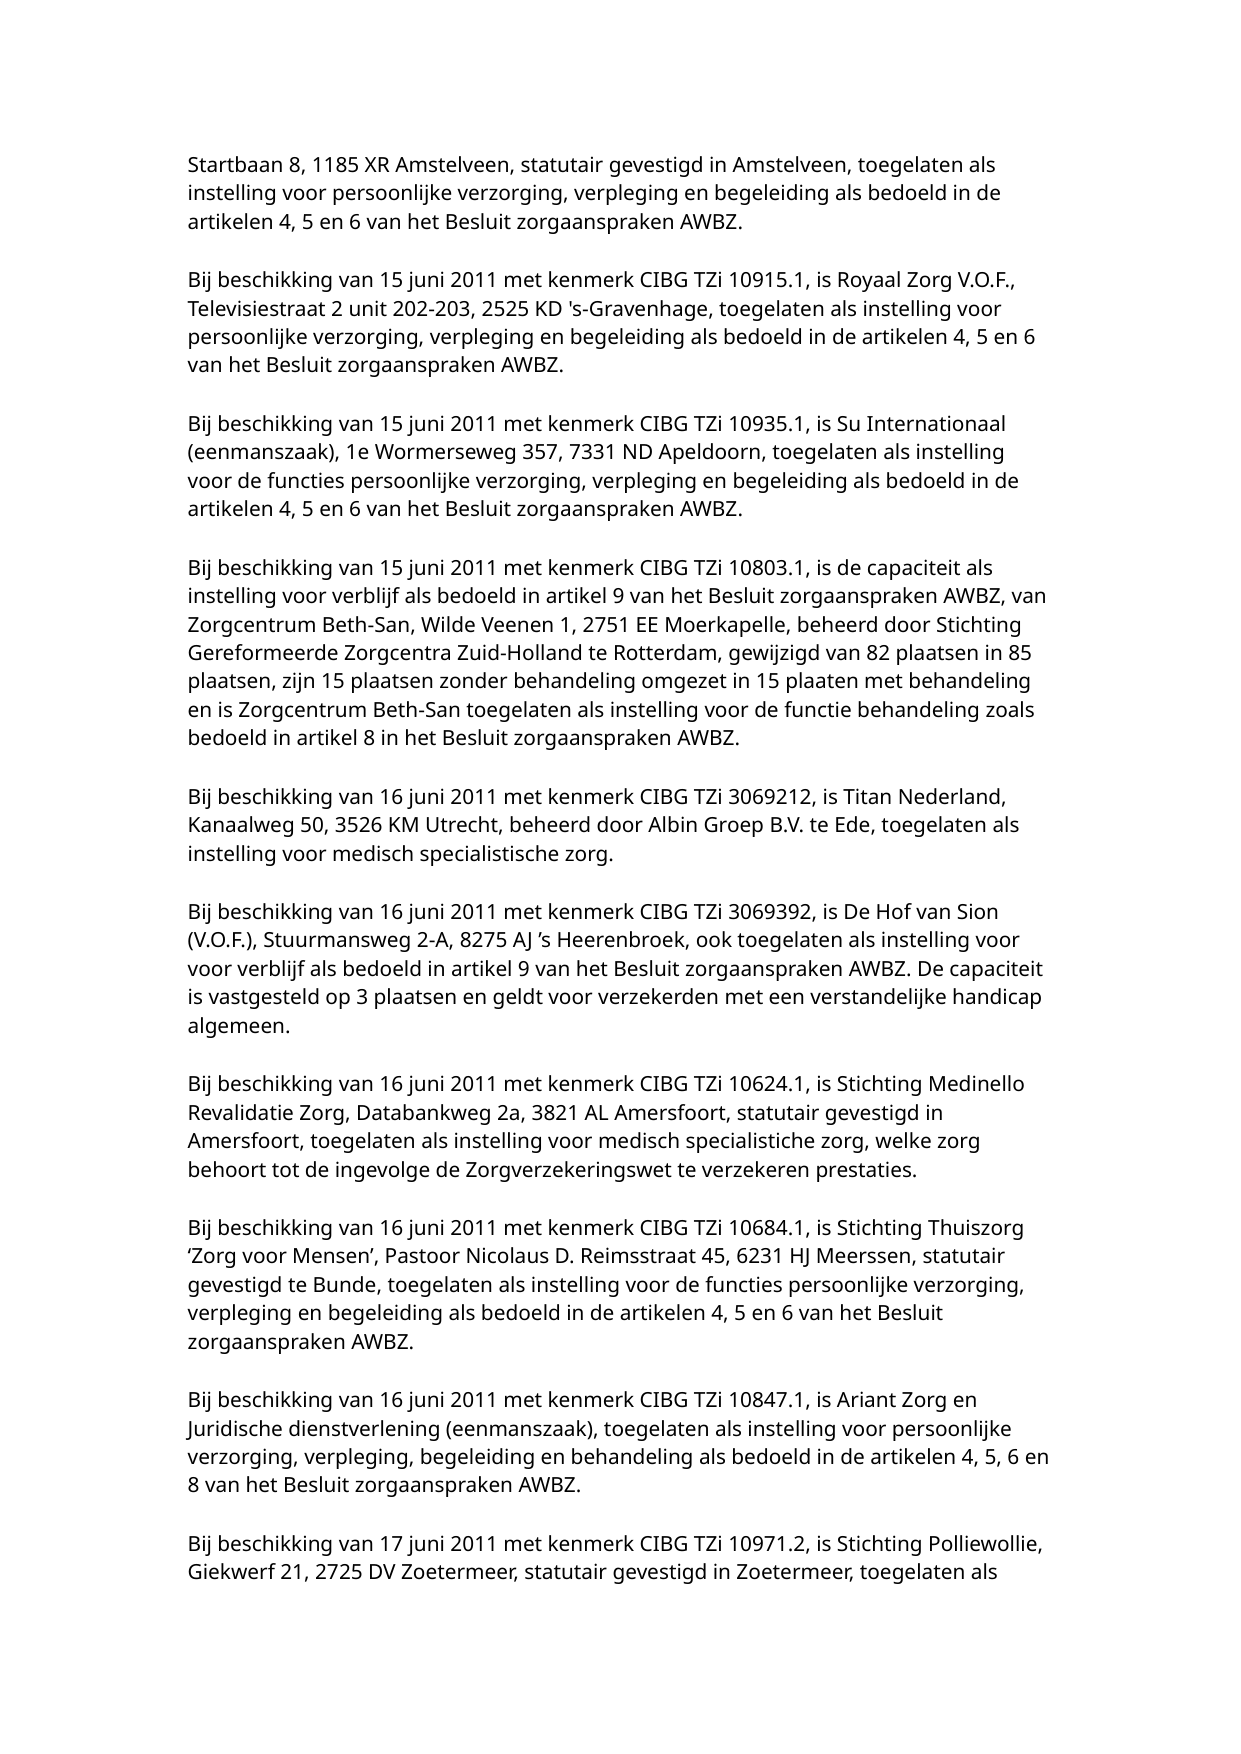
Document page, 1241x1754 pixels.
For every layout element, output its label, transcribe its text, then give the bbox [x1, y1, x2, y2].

text Bij beschikking van 17 juni 2011 met kenmerk CIBG TZi 10971.2, is Stichting Polliewollie, Giekwerf 21, 2725 DV Zoetermeer, statutair gevestigd in Zoetermeer, toegelaten als [187, 1529, 1053, 1586]
text Bij beschikking van 15 juni 2011 met kenmerk CIBG TZi 10803.1, is de capaciteit als instelling voor verblijf als bedoeld in artikel 9 van het Besluit zorgaanspraken AWBZ, van Zorgcentrum Beth-San, Wilde Veenen 1, 2751 EE Moerkapelle, beheerd door Stichting Gereformeerde Zorgcentra Zuid-Holland te Rotterdam, gewijzigd van 82 plaatsen in 85 plaatsen, zijn 15 plaatsen zonder behandeling omgezet in 15 plaaten met behandeling en is Zorgcentrum Beth-San toegelaten als instelling voor de functie behandeling zoals bedoeld in artikel 8 in het Besluit zorgaanspraken AWBZ. [187, 553, 1053, 752]
text Bij beschikking van 16 juni 2011 met kenmerk CIBG TZi 3069392, is De Hof van Sion (V.O.F.), Stuurmansweg 2-A, 8275 AJ ’s Heerenbroek, ook toegelaten als instelling voor voor verblijf als bedoeld in artikel 9 van het Besluit zorgaanspraken AWBZ. De capaciteit is vastgesteld op 3 plaatsen en geldt voor verzekerden met een verstandelijke handicap algemeen. [187, 897, 1053, 1039]
text Bij beschikking van 16 juni 2011 met kenmerk CIBG TZi 10684.1, is Stichting Thuiszorg ‘Zorg voor Mensen’, Pastoor Nicolaus D. Reimsstraat 45, 6231 HJ Meerssen, statutair gevestigd te Bunde, toegelaten als instelling voor de functies persoonlijke verzorging, verpleging en begeleiding als bedoeld in de artikelen 4, 5 en 6 van het Besluit zorgaanspraken AWBZ. [187, 1213, 1053, 1355]
text Bij beschikking van 16 juni 2011 met kenmerk CIBG TZi 10624.1, is Stichting Medinello Revalidatie Zorg, Databankweg 2a, 3821 AL Amersfoort, statutair gevestigd in Amersfoort, toegelaten als instelling voor medisch specialistiche zorg, welke zorg behoort tot de ingevolge de Zorgverzekeringswet te verzekeren prestaties. [187, 1069, 1053, 1183]
text Bij beschikking van 16 juni 2011 met kenmerk CIBG TZi 3069212, is Titan Nederland, Kanaalweg 50, 3526 KM Utrecht, beheerd door Albin Groep B.V. te Ede, toegelaten als instelling voor medisch specialistische zorg. [187, 782, 1053, 867]
text Bij beschikking van 16 juni 2011 met kenmerk CIBG TZi 10847.1, is Ariant Zorg en Juridische dienstverlening (eenmanszaak), toegelaten als instelling voor persoonlijke verzorging, verpleging, begeleiding en behandeling als bedoeld in de artikelen 4, 5, 6 en 8 van het Besluit zorgaanspraken AWBZ. [187, 1385, 1053, 1499]
text Startbaan 8, 1185 XR Amstelveen, statutair gevestigd in Amstelveen, toegelaten als instelling voor persoonlijke verzorging, verpleging en begeleiding als bedoeld in de artikelen 4, 5 en 6 van het Besluit zorgaanspraken AWBZ. [187, 150, 1053, 235]
text Bij beschikking van 15 juni 2011 met kenmerk CIBG TZi 10915.1, is Royaal Zorg V.O.F., Televisiestraat 2 unit 202-203, 2525 KD 's-Gravenhage, toegelaten als instelling voor persoonlijke verzorging, verpleging en begeleiding als bedoeld in de artikelen 4, 5 en 6 van het Besluit zorgaanspraken AWBZ. [187, 265, 1053, 379]
text Bij beschikking van 15 juni 2011 met kenmerk CIBG TZi 10935.1, is Su Internationaal (eenmanszaak), 1e Wormerseweg 357, 7331 ND Apeldoorn, toegelaten als instelling voor de functies persoonlijke verzorging, verpleging en begeleiding als bedoeld in de artikelen 4, 5 en 6 van het Besluit zorgaanspraken AWBZ. [187, 409, 1053, 523]
